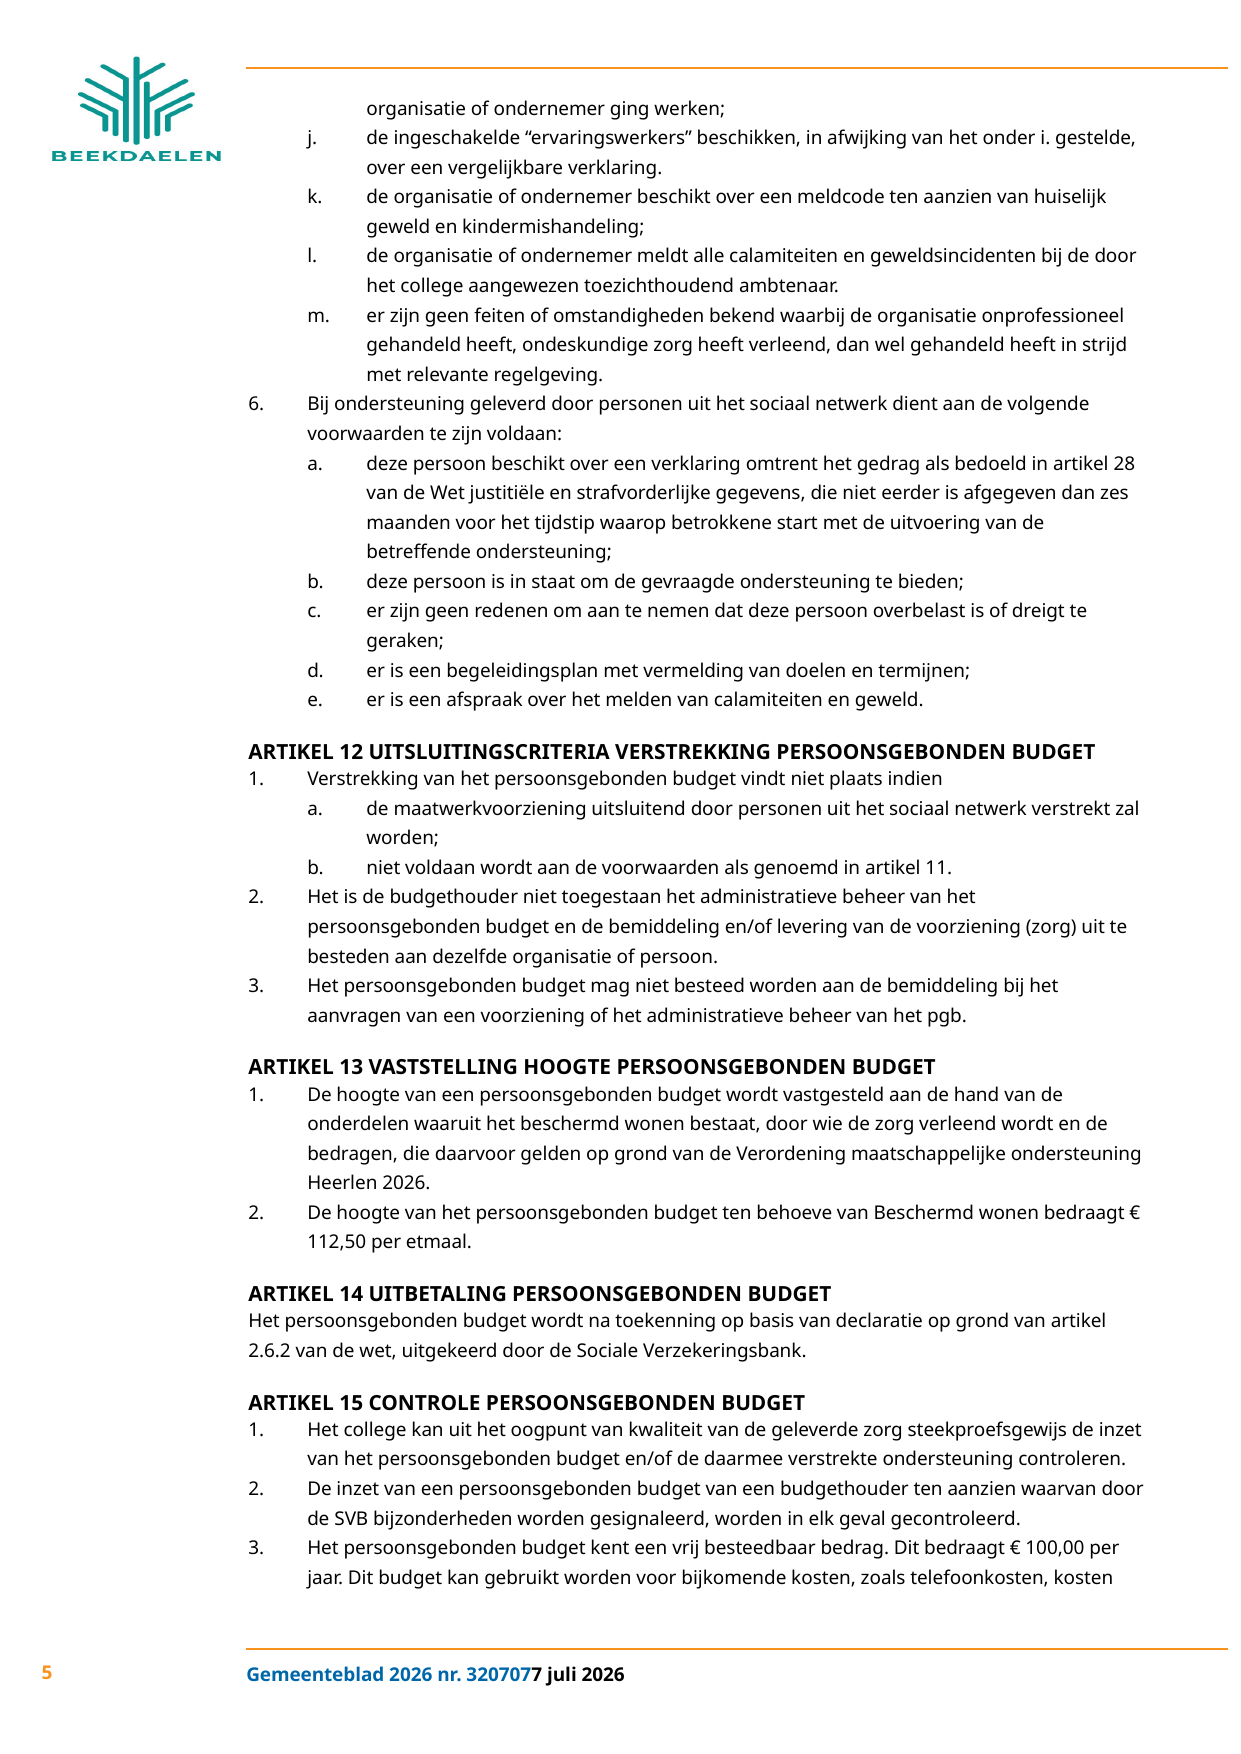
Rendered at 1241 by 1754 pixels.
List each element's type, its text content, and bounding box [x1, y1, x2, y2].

text Het persoonsgebonden budget wordt na toekenning op basis van declaratie op grond van artikel 2.6.2 van de wet, uitgekeerd door de Sociale Verzekeringsbank. [248, 1308, 1152, 1363]
list de ingeschakelde “ervaringswerkers” beschikken, in afwijking van het onder i. gestelde, over een vergelijkbare verklaring. [307, 124, 1152, 180]
list De inzet van een persoonsgebonden budget van een budgethouder ten aanzien waarvan door de SVB bijzonderheden worden gesignaleerd, worden in elk geval gecontroleerd. [248, 1475, 1152, 1531]
list de maatwerkvoorziening uitsluitend door personen uit het sociaal netwerk verstrekt zal worden; [307, 795, 1152, 850]
list er zijn geen feiten of omstandigheden bekend waarbij de organisatie onprofessioneel gehandeld heeft, ondeskundige zorg heeft verleend, dan wel gehandeld heeft in strijd met relevante regelgeving. [307, 302, 1152, 387]
list organisatie of ondernemer ging werken; [307, 95, 1152, 121]
text ARTIKEL 12 UITSLUITINGSCRITERIA VERSTREKKING PERSOONSGEBONDEN BUDGET [248, 737, 1152, 765]
list De hoogte van een persoonsgebonden budget wordt vastgesteld aan de hand van de onderdelen waaruit het beschermd wonen bestaat, door wie de zorg verleend wordt en de bedragen, die daarvoor gelden op grond van de Verordening maatschappelijke ondersteuning Heerlen 2026. [248, 1081, 1152, 1195]
list de organisatie of ondernemer meldt alle calamiteiten en geweldsincidenten bij de door het college aangewezen toezichthoudend ambtenaar. [307, 243, 1152, 298]
list niet voldaan wordt aan de voorwaarden als genoemd in artikel 11. [307, 854, 1152, 880]
list de organisatie of ondernemer beschikt over een meldcode ten aanzien van huiselijk geweld en kindermishandeling; [307, 183, 1152, 239]
list Het persoonsgebonden budget mag niet besteed worden aan de bemiddeling bij het aanvragen van een voorziening of het administratieve beheer van het pgb. [248, 972, 1152, 1028]
list deze persoon is in staat om de gevraagde ondersteuning te bieden; [307, 568, 1152, 594]
list De hoogte van het persoonsgebonden budget ten behoeve van Beschermd wonen bedraagt € 112,50 per etmaal. [248, 1199, 1152, 1254]
text ARTIKEL 13 VASTSTELLING HOOGTE PERSOONSGEBONDEN BUDGET [248, 1052, 1152, 1081]
text ARTIKEL 14 UITBETALING PERSOONSGEBONDEN BUDGET [248, 1279, 1152, 1308]
list deze persoon beschikt over een verklaring omtrent het gedrag als bedoeld in artikel 28 van de Wet justitiële en strafvorderlijke gegevens, die niet eerder is afgegeven dan zes maanden voor het tijdstip waarop betrokkene start met de uitvoering van de betreffende ondersteuning; [307, 450, 1152, 564]
text ARTIKEL 15 CONTROLE PERSOONSGEBONDEN BUDGET [248, 1388, 1152, 1416]
list er is een begeleidingsplan met vermelding van doelen en termijnen; [307, 657, 1152, 683]
picture [41, 47, 231, 172]
list Het is de budgethouder niet toegestaan het administratieve beheer van het persoonsgebonden budget en de bemiddeling en/of levering van de voorziening (zorg) uit te besteden aan dezelfde organisatie of persoon. [248, 884, 1152, 968]
list er zijn geen redenen om aan te nemen dat deze persoon overbelast is of dreigt te geraken; [307, 598, 1152, 653]
list er is een afspraak over het melden van calamiteiten en geweld. [307, 686, 1152, 712]
list Het persoonsgebonden budget kent een vrij besteedbaar bedrag. Dit bedraagt € 100,00 per jaar. Dit budget kan gebruikt worden voor bijkomende kosten, zoals telefoonkosten, kosten [248, 1534, 1152, 1590]
list Het college kan uit het oogpunt van kwaliteit van de geleverde zorg steekproefsgewijs de inzet van het persoonsgebonden budget en/of de daarmee verstrekte ondersteuning controleren. [248, 1416, 1152, 1471]
list Verstrekking van het persoonsgebonden budget vindt niet plaats indien [248, 765, 1152, 791]
list Bij ondersteuning geleverd door personen uit het sociaal netwerk dient aan de volgende voorwaarden te zijn voldaan: [248, 391, 1152, 446]
